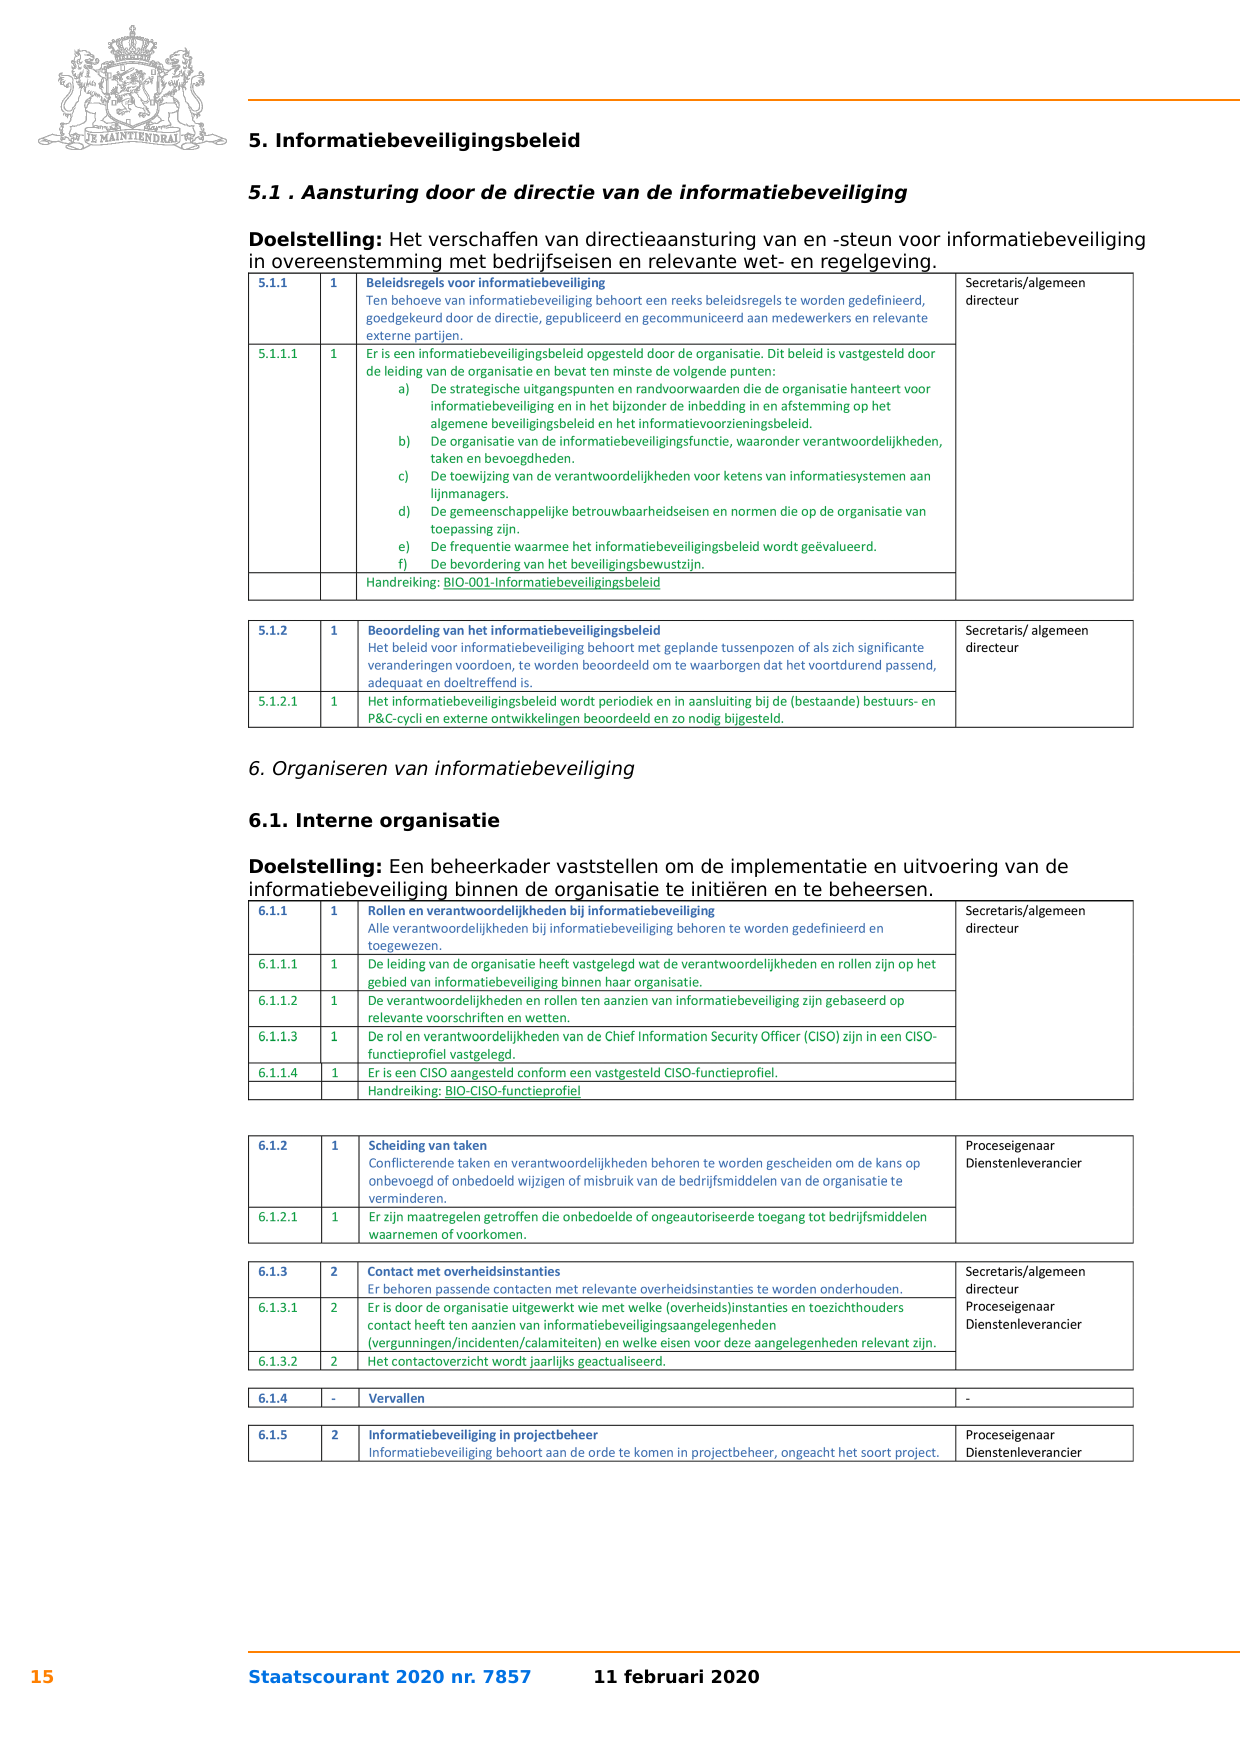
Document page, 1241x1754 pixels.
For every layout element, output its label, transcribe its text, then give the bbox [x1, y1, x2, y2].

subtitle 6. Organiseren van informatiebeveiliging [248, 757, 1163, 779]
subtitle 6.1. Interne organisatie [248, 809, 1163, 831]
text Doelstelling: Een beheerkader vaststellen om de implementatie en uitvoering van de informatiebeveiliging binnen de organisatie te initiëren en te beheersen. [248, 856, 1163, 1461]
picture [248, 900, 1134, 1462]
text Doelstelling: Het verschaffen van directieaansturing van en -steun voor informatiebeveiliging in overeenstemming met bedrijfseisen en relevante wet- en regelgeving. [248, 229, 1163, 727]
picture [248, 272, 1134, 728]
picture [38, 25, 227, 150]
subtitle 5. Informatiebeveiligingsbeleid [248, 130, 1163, 152]
subtitle 5.1 . Aansturing door de directie van de informatiebeveiliging [248, 182, 1163, 204]
